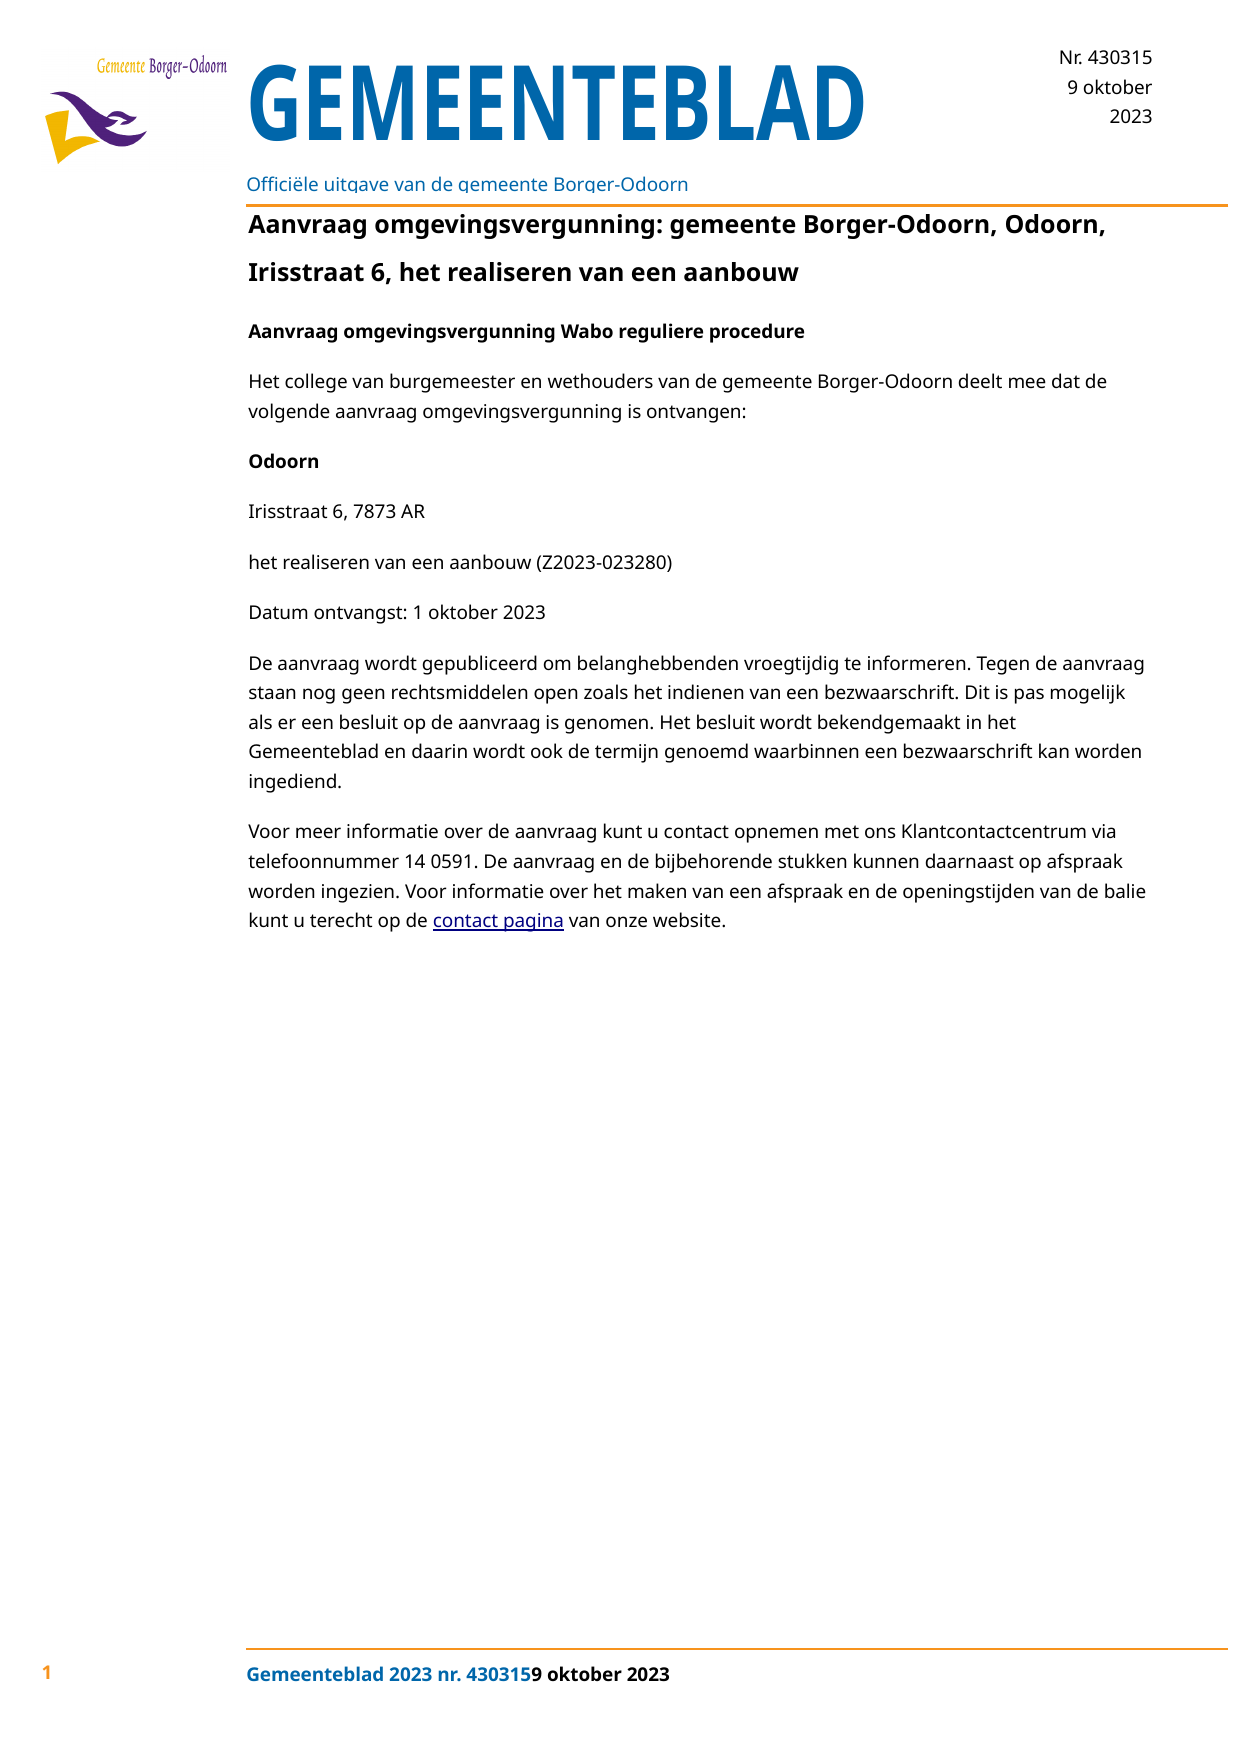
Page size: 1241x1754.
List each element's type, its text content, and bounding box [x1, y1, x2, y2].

text De aanvraag wordt gepubliceerd om belanghebbenden vroegtijdig te informeren. Tegen de aanvraag staan nog geen rechtsmiddelen open zoals het indienen van een bezwaarschrift. Dit is pas mogelijk als er een besluit op de aanvraag is genomen. Het besluit wordt bekendgemaakt in het Gemeenteblad en daarin wordt ook de termijn genoemd waarbinnen een bezwaarschrift kan worden ingediend. [248, 650, 1152, 794]
text Datum ontvangst: 1 oktober 2023 [248, 599, 1152, 625]
text Aanvraag omgevingsvergunning: gemeente Borger-Odoorn, Odoorn, Irisstraat 6, het realiseren van een aanbouw [248, 207, 1152, 288]
text Aanvraag omgevingsvergunning Wabo reguliere procedure [248, 318, 1152, 344]
text het realiseren van een aanbouw (Z2023-023280) [248, 549, 1152, 575]
text Odoorn [248, 448, 1152, 474]
text Irisstraat 6, 7873 AR [248, 499, 1152, 524]
text Voor meer informatie over de aanvraag kunt u contact opnemen met ons Klantcontactcentrum via telefoonnummer 14 0591. De aanvraag en de bijbehorende stukken kunnen daarnaast op afspraak worden ingezien. Voor informatie over het maken van een afspraak en de openingstijden van de balie kunt u terecht op de contact pagina van onze website. [248, 819, 1152, 933]
text Het college van burgemeester en wethouders van de gemeente Borger-Odoorn deelt mee dat de volgende aanvraag omgevingsvergunning is ontvangen: [248, 368, 1152, 424]
picture [41, 47, 231, 172]
